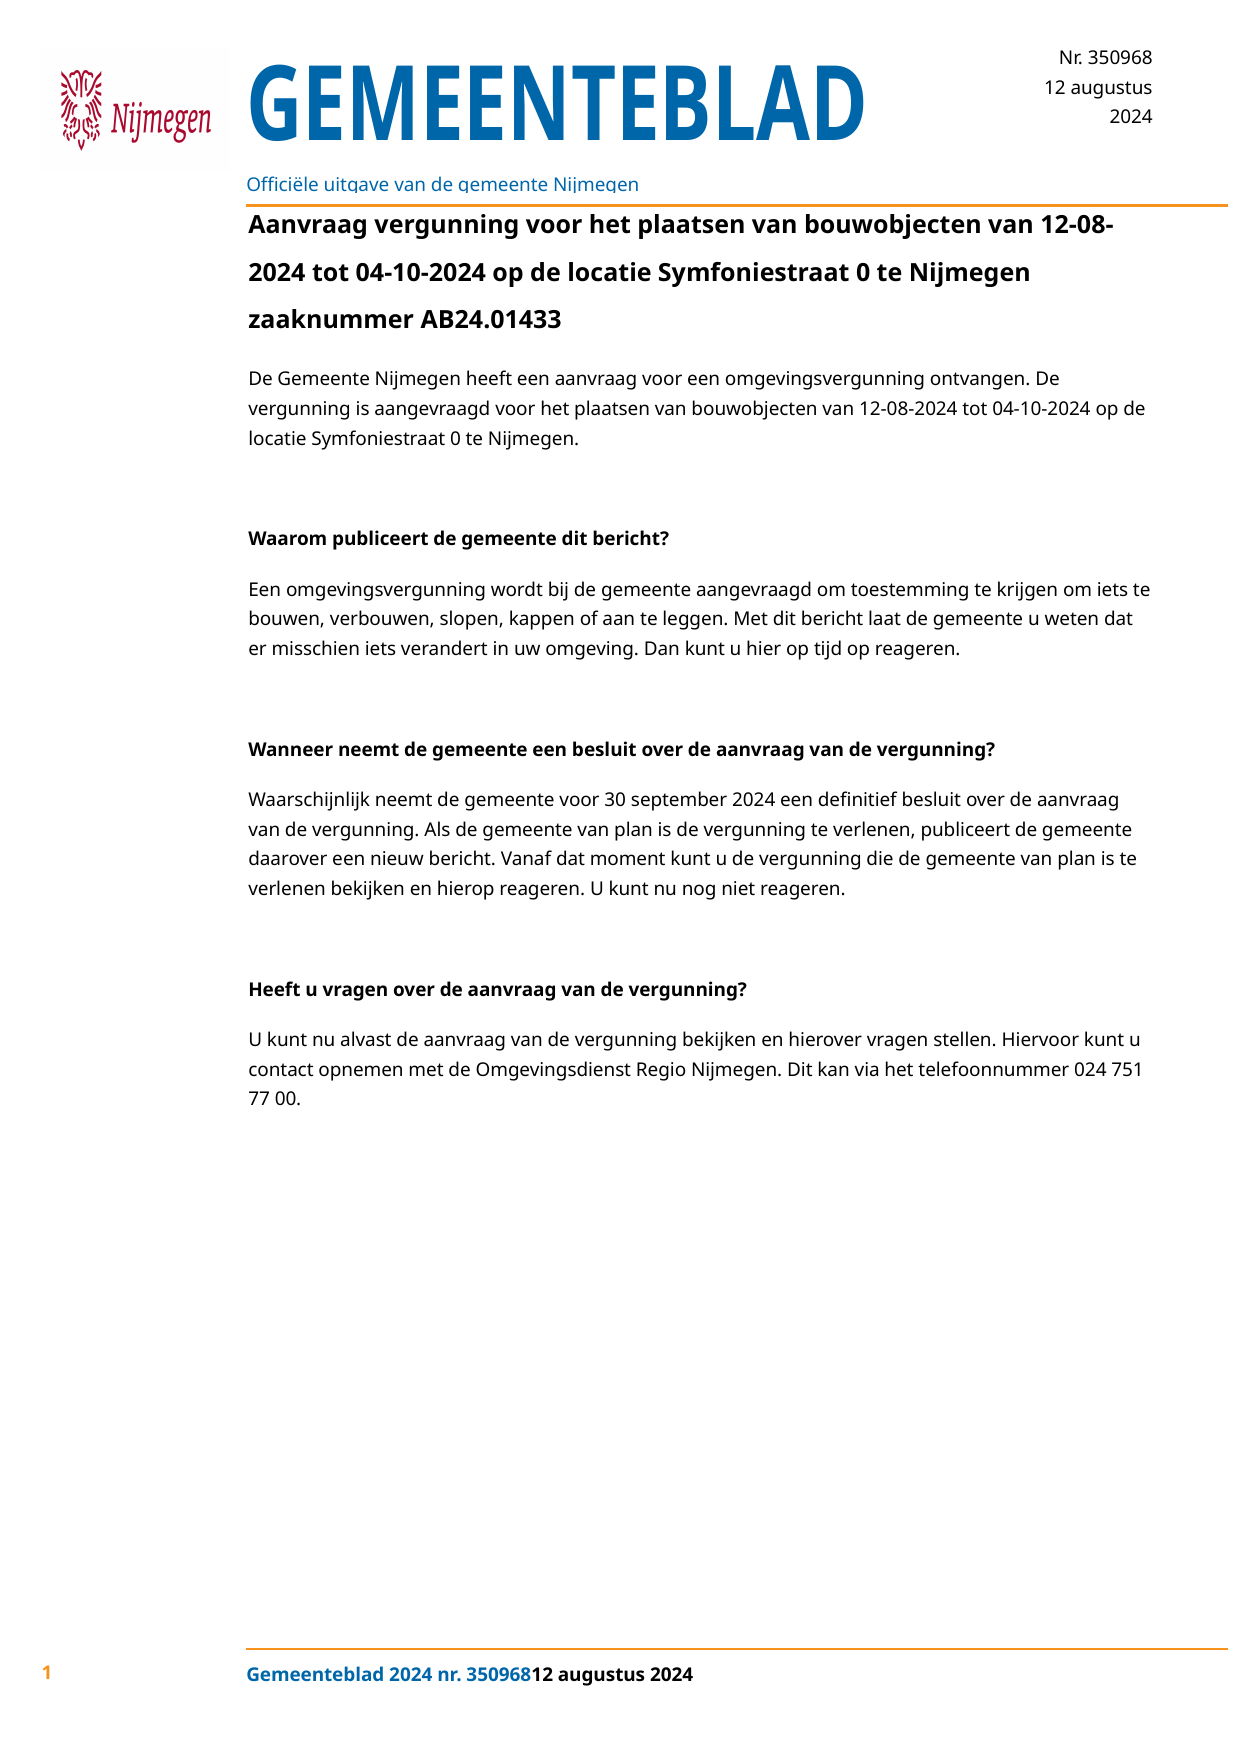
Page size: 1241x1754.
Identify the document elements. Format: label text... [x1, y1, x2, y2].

text U kunt nu alvast de aanvraag van de vergunning bekijken en hierover vragen stellen. Hiervoor kunt u contact opnemen met de Omgevingsdienst Regio Nijmegen. Dit kan via het telefoonnummer 024 751 77 00. [248, 1026, 1152, 1111]
text De Gemeente Nijmegen heeft een aanvraag voor een omgevingsvergunning ontvangen. De vergunning is aangevraagd voor het plaatsen van bouwobjecten van 12-08-2024 tot 04-10-2024 op de locatie Symfoniestraat 0 te Nijmegen. [248, 366, 1152, 450]
text Heeft u vragen over de aanvraag van de vergunning? [248, 976, 1152, 1002]
picture [41, 47, 231, 172]
text Waarschijnlijk neemt de gemeente voor 30 september 2024 een definitief besluit over de aanvraag van de vergunning. Als de gemeente van plan is de vergunning te verlenen, publiceert de gemeente daarover een nieuw bericht. Vanaf dat moment kunt u de vergunning die de gemeente van plan is te verlenen bekijken en hierop reageren. U kunt nu nog niet reageren. [248, 786, 1152, 901]
text Waarom publiceert de gemeente dit bericht? [248, 526, 1152, 551]
text Wanneer neemt de gemeente een besluit over de aanvraag van de vergunning? [248, 736, 1152, 762]
text Aanvraag vergunning voor het plaatsen van bouwobjecten van 12-08-2024 tot 04-10-2024 op de locatie Symfoniestraat 0 te Nijmegen zaaknummer AB24.01433 [248, 207, 1152, 336]
text Een omgevingsvergunning wordt bij de gemeente aangevraagd om toestemming te krijgen om iets te bouwen, verbouwen, slopen, kappen of aan te leggen. Met dit bericht laat de gemeente u weten dat er misschien iets verandert in uw omgeving. Dan kunt u hier op tijd op reageren. [248, 576, 1152, 661]
